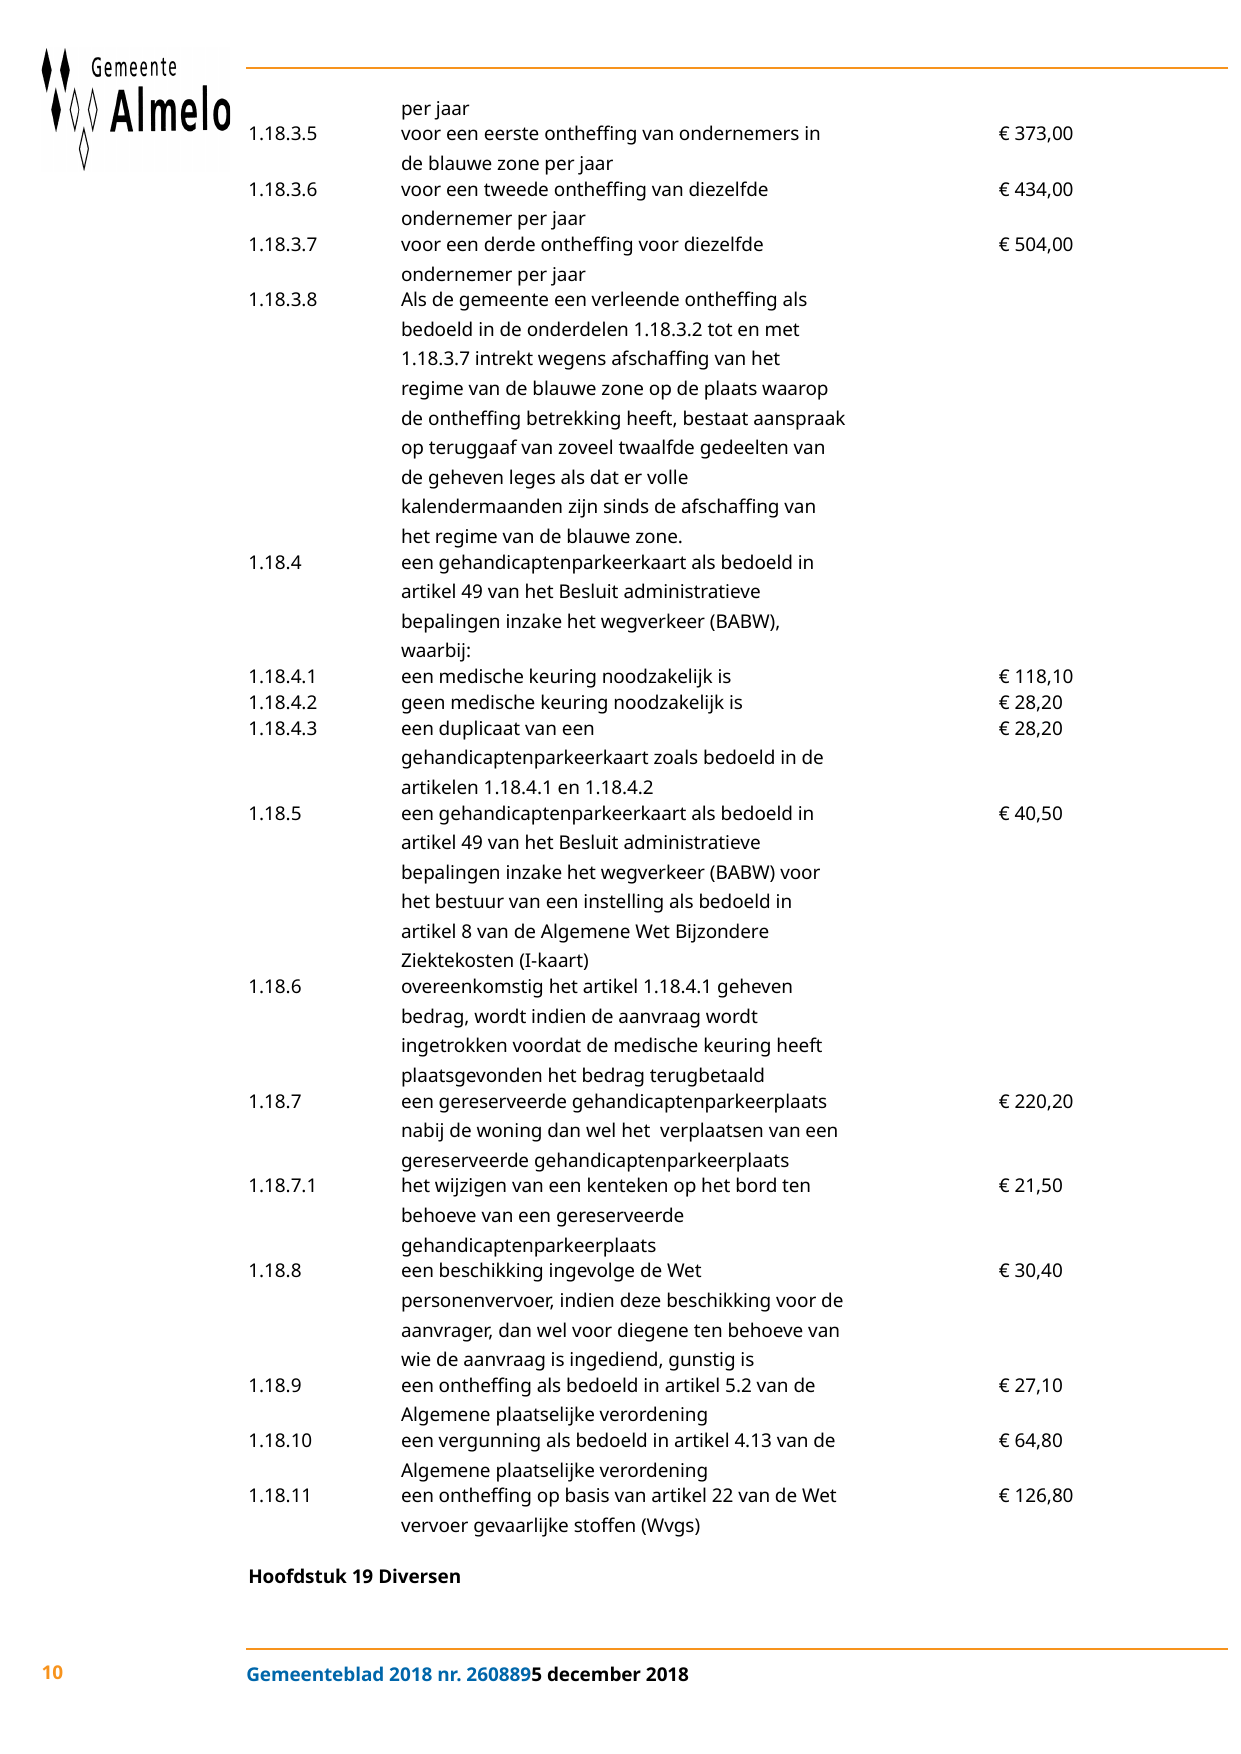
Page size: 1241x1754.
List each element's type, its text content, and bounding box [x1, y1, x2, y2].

table_cell € 504,00 [999, 231, 1152, 286]
table_cell [846, 1088, 999, 1173]
table_cell [846, 1428, 999, 1483]
table_cell 1.18.3.5 [248, 121, 401, 176]
table_cell 1.18.3.7 [248, 231, 401, 286]
table_cell € 118,10 [999, 663, 1152, 689]
table_cell Hoofdstuk 19 Diversen [248, 1564, 846, 1589]
table_cell een vergunning als bedoeld in artikel 4.13 van de Algemene plaatselijke verordening [401, 1428, 846, 1483]
table_cell [846, 1483, 999, 1538]
table_cell € 27,10 [999, 1372, 1152, 1427]
table_cell een gereserveerde gehandicaptenparkeerplaats nabij de woning dan wel het verplaatsen van een gereserveerde gehandicaptenparkeerplaats [401, 1088, 846, 1173]
table_cell 1.18.6 [248, 973, 401, 1088]
table_cell 1.18.9 [248, 1372, 401, 1427]
table_cell [401, 1538, 846, 1564]
table_cell [846, 121, 999, 176]
table_cell geen medische keuring noodzakelijk is [401, 689, 846, 715]
table_cell voor een eerste ontheffing van ondernemers in de blauwe zone per jaar [401, 121, 846, 176]
table_cell een ontheffing als bedoeld in artikel 5.2 van de Algemene plaatselijke verordening [401, 1372, 846, 1427]
table_cell een gehandicaptenparkeerkaart als bedoeld in artikel 49 van het Besluit administratieve bepalingen inzake het wegverkeer (BABW), waarbij: [401, 549, 846, 663]
table_cell [846, 1372, 999, 1427]
table_cell € 40,50 [999, 800, 1152, 973]
table_cell € 126,80 [999, 1483, 1152, 1538]
table_cell 1.18.7.1 [248, 1173, 401, 1258]
table_cell [846, 1173, 999, 1258]
table_cell per jaar [401, 95, 846, 121]
table_cell [999, 95, 1152, 121]
table_cell [846, 286, 999, 549]
table_cell overeenkomstig het artikel 1.18.4.1 geheven bedrag, wordt indien de aanvraag wordt ingetrokken voordat de medische keuring heeft plaatsgevonden het bedrag terugbetaald [401, 973, 846, 1088]
table_cell [999, 1564, 1152, 1589]
table_cell € 28,20 [999, 689, 1152, 715]
table_cell [846, 800, 999, 973]
table_cell € 21,50 [999, 1173, 1152, 1258]
table_cell [846, 549, 999, 663]
table_cell 1.18.3.6 [248, 176, 401, 231]
table_cell een ontheffing op basis van artikel 22 van de Wet vervoer gevaarlijke stoffen (Wvgs) [401, 1483, 846, 1538]
table_cell € 30,40 [999, 1258, 1152, 1372]
table_cell 1.18.11 [248, 1483, 401, 1538]
table_cell 1.18.4 [248, 549, 401, 663]
table_cell [248, 95, 401, 121]
table_cell voor een derde ontheffing voor diezelfde ondernemer per jaar [401, 231, 846, 286]
table_cell [846, 231, 999, 286]
table_cell 1.18.7 [248, 1088, 401, 1173]
table_cell [999, 1538, 1152, 1564]
table_cell 1.18.8 [248, 1258, 401, 1372]
table_cell het wijzigen van een kenteken op het bord ten behoeve van een gereserveerde gehandicaptenparkeerplaats [401, 1173, 846, 1258]
table_cell € 220,20 [999, 1088, 1152, 1173]
table_cell Als de gemeente een verleende ontheffing als bedoeld in de onderdelen 1.18.3.2 tot en met 1.18.3.7 intrekt wegens afschaffing van het regime van de blauwe zone op de plaats waarop de ontheffing betrekking heeft, bestaat aanspraak op teruggaaf van zoveel twaalfde gedeelten van de geheven leges als dat er volle kalendermaanden zijn sinds de afschaffing van het regime van de blauwe zone. [401, 286, 846, 549]
table_cell voor een tweede ontheffing van diezelfde ondernemer per jaar [401, 176, 846, 231]
table_cell [846, 1564, 999, 1589]
table_cell [846, 176, 999, 231]
table_cell [846, 715, 999, 800]
picture [41, 47, 231, 172]
table_cell 1.18.4.3 [248, 715, 401, 800]
table_cell 1.18.3.8 [248, 286, 401, 549]
table_cell € 434,00 [999, 176, 1152, 231]
table_cell een medische keuring noodzakelijk is [401, 663, 846, 689]
table_cell [846, 973, 999, 1088]
table_cell 1.18.4.2 [248, 689, 401, 715]
table_cell € 28,20 [999, 715, 1152, 800]
table_cell 1.18.10 [248, 1428, 401, 1483]
table_cell 1.18.4.1 [248, 663, 401, 689]
table_cell € 373,00 [999, 121, 1152, 176]
table_cell [999, 973, 1152, 1088]
table_cell [846, 689, 999, 715]
table_cell [846, 95, 999, 121]
table_cell [846, 1538, 999, 1564]
table_cell [846, 663, 999, 689]
table_cell € 64,80 [999, 1428, 1152, 1483]
table_cell 1.18.5 [248, 800, 401, 973]
table_cell [999, 286, 1152, 549]
table_cell [248, 1538, 401, 1564]
table_cell een duplicaat van een gehandicaptenparkeerkaart zoals bedoeld in de artikelen 1.18.4.1 en 1.18.4.2 [401, 715, 846, 800]
table_cell [999, 549, 1152, 663]
table_cell een gehandicaptenparkeerkaart als bedoeld in artikel 49 van het Besluit administratieve bepalingen inzake het wegverkeer (BABW) voor het bestuur van een instelling als bedoeld in artikel 8 van de Algemene Wet Bijzondere Ziektekosten (I-kaart) [401, 800, 846, 973]
table_cell [846, 1258, 999, 1372]
table_cell een beschikking ingevolge de Wet personenvervoer, indien deze beschikking voor de aanvrager, dan wel voor diegene ten behoeve van wie de aanvraag is ingediend, gunstig is [401, 1258, 846, 1372]
